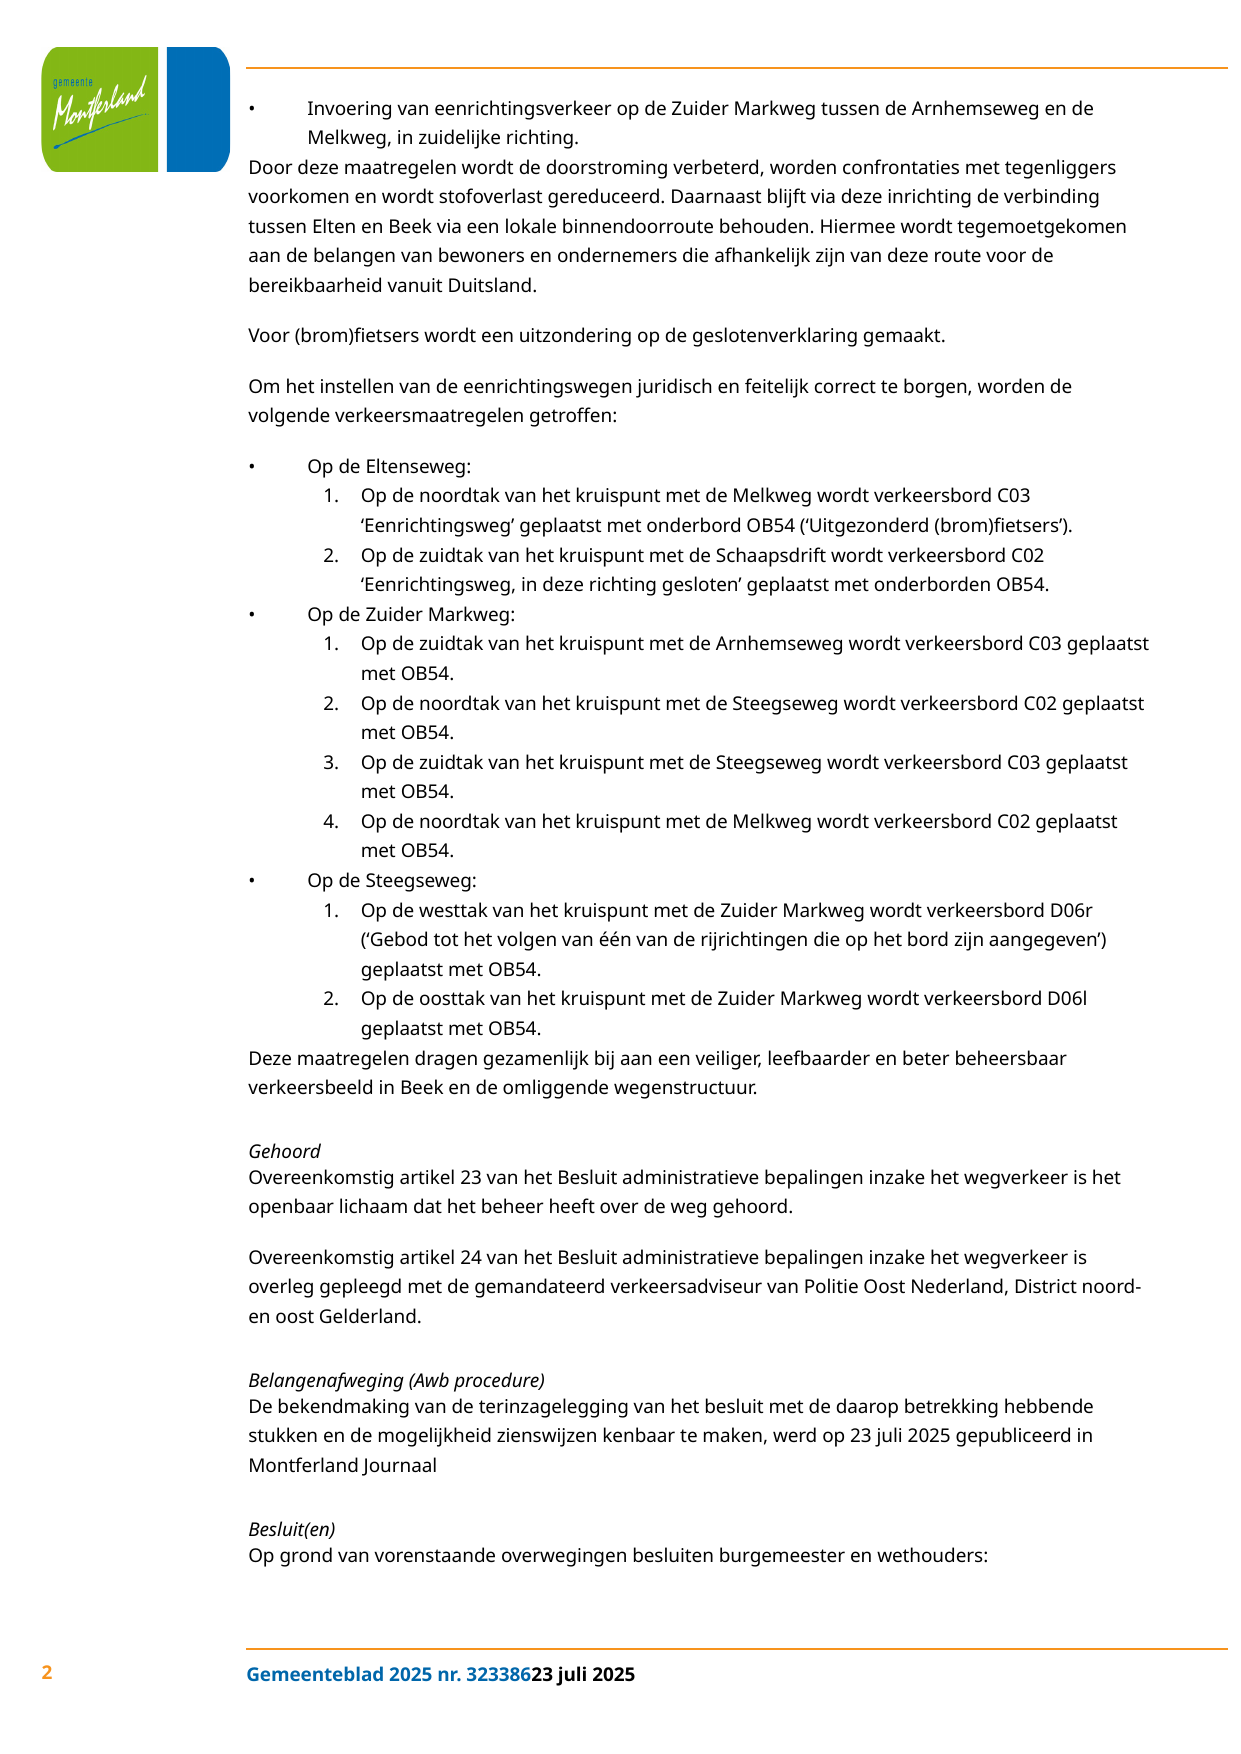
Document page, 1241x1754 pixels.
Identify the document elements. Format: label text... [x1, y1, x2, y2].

list Op de noordtak van het kruispunt met de Steegseweg wordt verkeersbord C02 geplaatst met OB54. [323, 690, 1152, 745]
picture [41, 47, 231, 172]
list Op de zuidtak van het kruispunt met de Steegseweg wordt verkeersbord C03 geplaatst met OB54. [323, 749, 1152, 804]
text Voor (brom)fietsers wordt een uitzondering op de geslotenverklaring gemaakt. [248, 323, 1152, 348]
text Gehoord [248, 1138, 1152, 1164]
text Belangenafweging (Awb procedure) [248, 1367, 1152, 1393]
text Door deze maatregelen wordt de doorstroming verbeterd, worden confrontaties met tegenliggers voorkomen en wordt stofoverlast gereduceerd. Daarnaast blijft via deze inrichting de verbinding tussen Elten en Beek via een lokale binnendoorroute behouden. Hiermee wordt tegemoetgekomen aan de belangen van bewoners en ondernemers die afhankelijk zijn van deze route voor de bereikbaarheid vanuit Duitsland. [248, 154, 1152, 298]
list Op de oosttak van het kruispunt met de Zuider Markweg wordt verkeersbord D06l geplaatst met OB54. [323, 986, 1152, 1041]
text Op grond van vorenstaande overwegingen besluiten burgemeester en wethouders: [248, 1542, 1152, 1567]
list Op de noordtak van het kruispunt met de Melkweg wordt verkeersbord C02 geplaatst met OB54. [323, 808, 1152, 863]
list Op de zuidtak van het kruispunt met de Arnhemseweg wordt verkeersbord C03 geplaatst met OB54. [323, 631, 1152, 686]
text Overeenkomstig artikel 23 van het Besluit administratieve bepalingen inzake het wegverkeer is het openbaar lichaam dat het beheer heeft over de weg gehoord. [248, 1164, 1152, 1219]
list Op de westtak van het kruispunt met de Zuider Markweg wordt verkeersbord D06r (‘Gebod tot het volgen van één van de rijrichtingen die op het bord zijn aangegeven’) geplaatst met OB54. [323, 897, 1152, 982]
list Op de Steegseweg: [248, 867, 1152, 893]
list Op de Zuider Markweg: [248, 601, 1152, 627]
list Op de noordtak van het kruispunt met de Melkweg wordt verkeersbord C03 ‘Eenrichtingsweg’ geplaatst met onderbord OB54 (‘Uitgezonderd (brom)fietsers’). [323, 483, 1152, 538]
text Om het instellen van de eenrichtingswegen juridisch en feitelijk correct te borgen, worden de volgende verkeersmaatregelen getroffen: [248, 373, 1152, 428]
text De bekendmaking van de terinzagelegging van het besluit met de daarop betrekking hebbende stukken en de mogelijkheid zienswijzen kenbaar te maken, werd op 23 juli 2025 gepubliceerd in Montferland Journaal [248, 1393, 1152, 1478]
text Deze maatregelen dragen gezamenlijk bij aan een veiliger, leefbaarder en beter beheersbaar verkeersbeeld in Beek en de omliggende wegenstructuur. [248, 1045, 1152, 1100]
text Overeenkomstig artikel 24 van het Besluit administratieve bepalingen inzake het wegverkeer is overleg gepleegd met de gemandateerd verkeersadviseur van Politie Oost Nederland, District noord- en oost Gelderland. [248, 1244, 1152, 1329]
list Invoering van eenrichtingsverkeer op de Zuider Markweg tussen de Arnhemseweg en de Melkweg, in zuidelijke richting. [248, 95, 1152, 150]
list Op de Eltenseweg: [248, 453, 1152, 479]
text Besluit(en) [248, 1516, 1152, 1542]
list Op de zuidtak van het kruispunt met de Schaapsdrift wordt verkeersbord C02 ‘Eenrichtingsweg, in deze richting gesloten’ geplaatst met onderborden OB54. [323, 542, 1152, 597]
